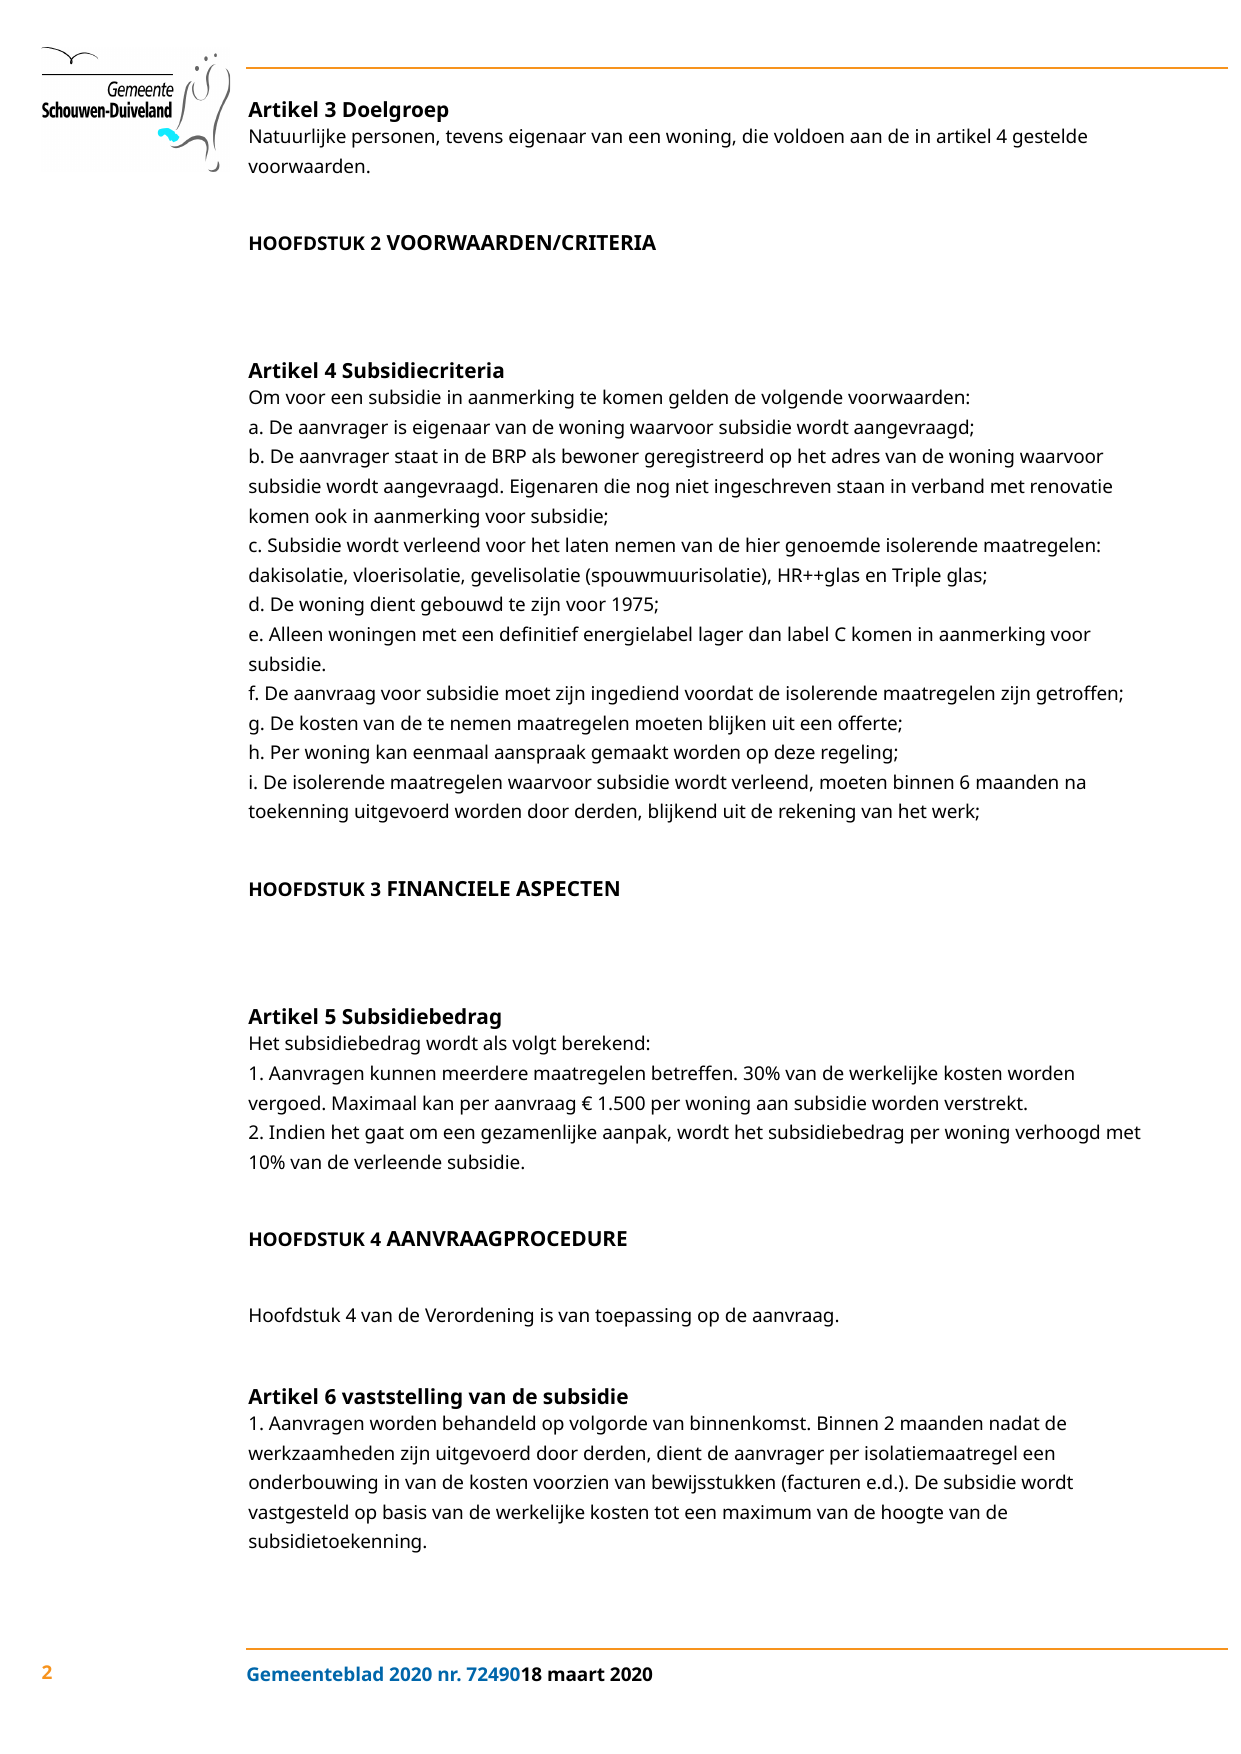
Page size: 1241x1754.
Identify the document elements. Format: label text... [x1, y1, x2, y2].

text a. De aanvrager is eigenaar van de woning waarvoor subsidie wordt aangevraagd; [248, 414, 1152, 440]
text d. De woning dient gebouwd te zijn voor 1975; [248, 592, 1152, 617]
picture [41, 47, 231, 172]
text e. Alleen woningen met een definitief energielabel lager dan label C komen in aanmerking voor subsidie. [248, 621, 1152, 677]
text i. De isolerende maatregelen waarvoor subsidie wordt verleend, moeten binnen 6 maanden na toekenning uitgevoerd worden door derden, blijkend uit de rekening van het werk; [248, 769, 1152, 824]
text Om voor een subsidie in aanmerking te komen gelden de volgende voorwaarden: [248, 384, 1152, 410]
text Artikel 4 Subsidiecriteria [248, 356, 1152, 384]
text HOOFDSTUK 3 FINANCIELE ASPECTEN [248, 874, 1152, 902]
text 2. Indien het gaat om een gezamenlijke aanpak, wordt het subsidiebedrag per woning verhoogd met 10% van de verleende subsidie. [248, 1119, 1152, 1174]
text Het subsidiebedrag wordt als volgt berekend: [248, 1031, 1152, 1056]
text b. De aanvrager staat in de BRP als bewoner geregistreerd op het adres van de woning waarvoor subsidie wordt aangevraagd. Eigenaren die nog niet ingeschreven staan in verband met renovatie komen ook in aanmerking voor subsidie; [248, 444, 1152, 529]
text 1. Aanvragen kunnen meerdere maatregelen betreffen. 30% van de werkelijke kosten worden vergoed. Maximaal kan per aanvraag € 1.500 per woning aan subsidie worden verstrekt. [248, 1060, 1152, 1115]
text Hoofdstuk 4 van de Verordening is van toepassing op de aanvraag. [248, 1302, 1152, 1327]
text HOOFDSTUK 2 VOORWAARDEN/CRITERIA [248, 228, 1152, 256]
text 1. Aanvragen worden behandeld op volgorde van binnenkomst. Binnen 2 maanden nadat de werkzaamheden zijn uitgevoerd door derden, dient de aanvrager per isolatiemaatregel een onderbouwing in van de kosten voorzien van bewijsstukken (facturen e.d.). De subsidie wordt vastgesteld op basis van de werkelijke kosten tot een maximum van de hoogte van de subsidietoekenning. [248, 1410, 1152, 1554]
text Artikel 6 vaststelling van de subsidie [248, 1382, 1152, 1410]
text Artikel 3 Doelgroep [248, 95, 1152, 123]
text Natuurlijke personen, tevens eigenaar van een woning, die voldoen aan de in artikel 4 gestelde voorwaarden. [248, 123, 1152, 178]
text g. De kosten van de te nemen maatregelen moeten blijken uit een offerte; [248, 710, 1152, 736]
text HOOFDSTUK 4 AANVRAAGPROCEDURE [248, 1224, 1152, 1252]
text f. De aanvraag voor subsidie moet zijn ingediend voordat de isolerende maatregelen zijn getroffen; [248, 680, 1152, 706]
text Artikel 5 Subsidiebedrag [248, 1002, 1152, 1031]
text h. Per woning kan eenmaal aanspraak gemaakt worden op deze regeling; [248, 739, 1152, 765]
text c. Subsidie wordt verleend voor het laten nemen van de hier genoemde isolerende maatregelen: dakisolatie, vloerisolatie, gevelisolatie (spouwmuurisolatie), HR++glas en Triple glas; [248, 532, 1152, 588]
